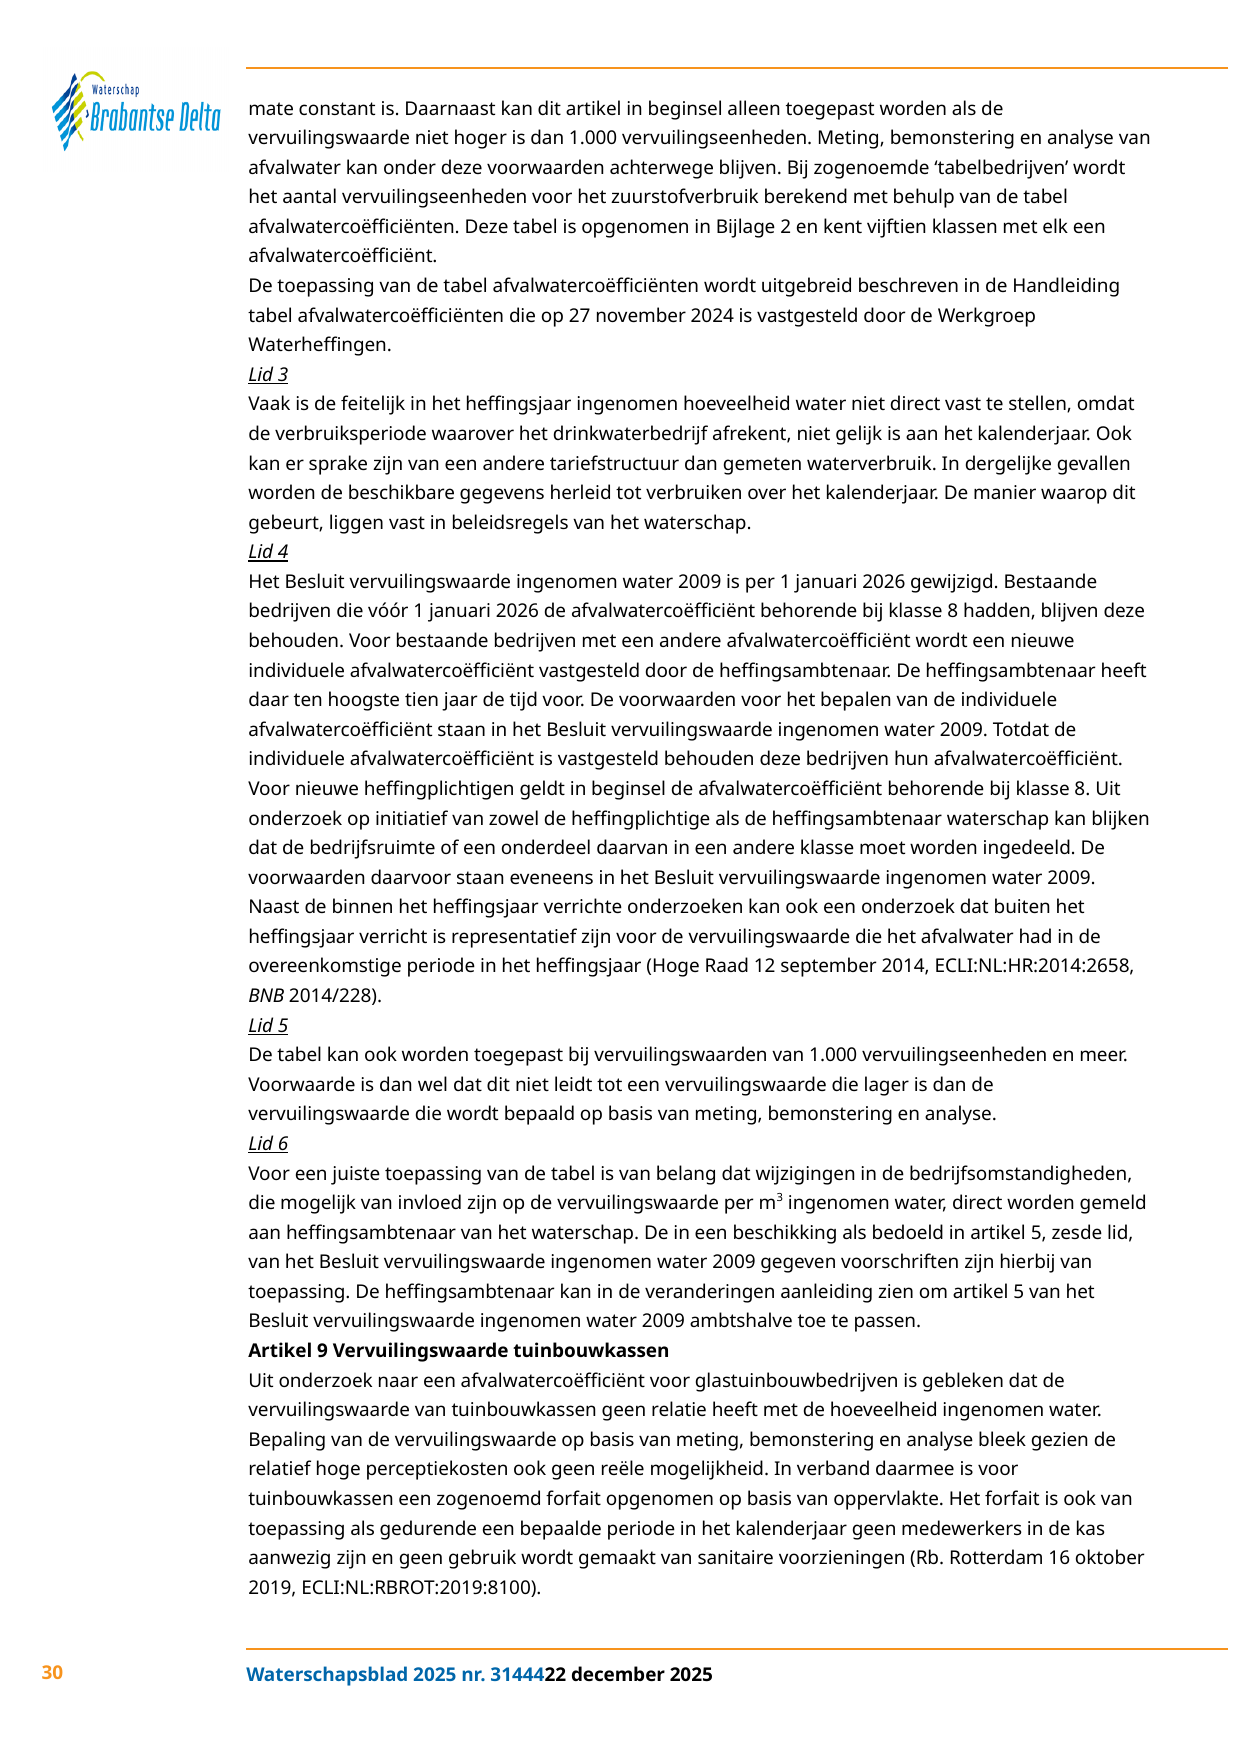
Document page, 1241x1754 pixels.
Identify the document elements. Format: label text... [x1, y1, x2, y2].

text De tabel kan ook worden toegepast bij vervuilingswaarden van 1.000 vervuilingseenheden en meer. Voorwaarde is dan wel dat dit niet leidt tot een vervuilingswaarde die lager is dan de vervuilingswaarde die wordt bepaald op basis van meting, bemonstering en analyse. [248, 1041, 1152, 1126]
text Vaak is de feitelijk in het heffingsjaar ingenomen hoeveelheid water niet direct vast te stellen, omdat de verbruiksperiode waarover het drinkwaterbedrijf afrekent, niet gelijk is aan het kalenderjaar. Ook kan er sprake zijn van een andere tariefstructuur dan gemeten waterverbruik. In dergelijke gevallen worden de beschikbare gegevens herleid tot verbruiken over het kalenderjaar. De manier waarop dit gebeurt, liggen vast in beleidsregels van het waterschap. [248, 391, 1152, 535]
text Lid 4 [248, 538, 1152, 564]
picture [41, 47, 231, 172]
text Voor een juiste toepassing van de tabel is van belang dat wijzigingen in de bedrijfsomstandigheden, die mogelijk van invloed zijn op de vervuilingswaarde per m3 ingenomen water, direct worden gemeld aan heffingsambtenaar van het waterschap. De in een beschikking als bedoeld in artikel 5, zesde lid, van het Besluit vervuilingswaarde ingenomen water 2009 gegeven voorschriften zijn hierbij van toepassing. De heffingsambtenaar kan in de veranderingen aanleiding zien om artikel 5 van het Besluit vervuilingswaarde ingenomen water 2009 ambtshalve toe te passen. [248, 1160, 1152, 1333]
text Lid 3 [248, 361, 1152, 387]
text Artikel 9 Vervuilingswaarde tuinbouwkassen [248, 1337, 1152, 1363]
text Lid 5 [248, 1012, 1152, 1038]
text Voor nieuwe heffingplichtigen geldt in beginsel de afvalwatercoëfficiënt behorende bij klasse 8. Uit onderzoek op initiatief van zowel de heffingplichtige als de heffingsambtenaar waterschap kan blijken dat de bedrijfsruimte of een onderdeel daarvan in een andere klasse moet worden ingedeeld. De voorwaarden daarvoor staan eveneens in het Besluit vervuilingswaarde ingenomen water 2009. [248, 775, 1152, 890]
text Naast de binnen het heffingsjaar verrichte onderzoeken kan ook een onderzoek dat buiten het heffingsjaar verricht is representatief zijn voor de vervuilingswaarde die het afvalwater had in de overeenkomstige periode in het heffingsjaar (Hoge Raad 12 september 2014, ECLI:NL:HR:2014:2658, BNB 2014/228). [248, 893, 1152, 1008]
text Uit onderzoek naar een afvalwatercoëfficiënt voor glastuinbouwbedrijven is gebleken dat de vervuilingswaarde van tuinbouwkassen geen relatie heeft met de hoeveelheid ingenomen water. Bepaling van de vervuilingswaarde op basis van meting, bemonstering en analyse bleek gezien de relatief hoge perceptiekosten ook geen reële mogelijkheid. In verband daarmee is voor tuinbouwkassen een zogenoemd forfait opgenomen op basis van oppervlakte. Het forfait is ook van toepassing als gedurende een bepaalde periode in het kalenderjaar geen medewerkers in de kas aanwezig zijn en geen gebruik wordt gemaakt van sanitaire voorzieningen (Rb. Rotterdam 16 oktober 2019, ECLI:NL:RBROT:2019:8100). [248, 1367, 1152, 1600]
text De toepassing van de tabel afvalwatercoëfficiënten wordt uitgebreid beschreven in de Handleiding tabel afvalwatercoëfficiënten die op 27 november 2024 is vastgesteld door de Werkgroep Waterheffingen. [248, 272, 1152, 357]
text Lid 6 [248, 1130, 1152, 1156]
text mate constant is. Daarnaast kan dit artikel in beginsel alleen toegepast worden als de vervuilingswaarde niet hoger is dan 1.000 vervuilingseenheden. Meting, bemonstering en analyse van afvalwater kan onder deze voorwaarden achterwege blijven. Bij zogenoemde ‘tabelbedrijven’ wordt het aantal vervuilingseenheden voor het zuurstofverbruik berekend met behulp van de tabel afvalwatercoëfficiënten. Deze tabel is opgenomen in Bijlage 2 en kent vijftien klassen met elk een afvalwatercoëfficiënt. [248, 95, 1152, 268]
text Het Besluit vervuilingswaarde ingenomen water 2009 is per 1 januari 2026 gewijzigd. Bestaande bedrijven die vóór 1 januari 2026 de afvalwatercoëfficiënt behorende bij klasse 8 hadden, blijven deze behouden. Voor bestaande bedrijven met een andere afvalwatercoëfficiënt wordt een nieuwe individuele afvalwatercoëfficiënt vastgesteld door de heffingsambtenaar. De heffingsambtenaar heeft daar ten hoogste tien jaar de tijd voor. De voorwaarden voor het bepalen van de individuele afvalwatercoëfficiënt staan in het Besluit vervuilingswaarde ingenomen water 2009. Totdat de individuele afvalwatercoëfficiënt is vastgesteld behouden deze bedrijven hun afvalwatercoëfficiënt. [248, 568, 1152, 771]
